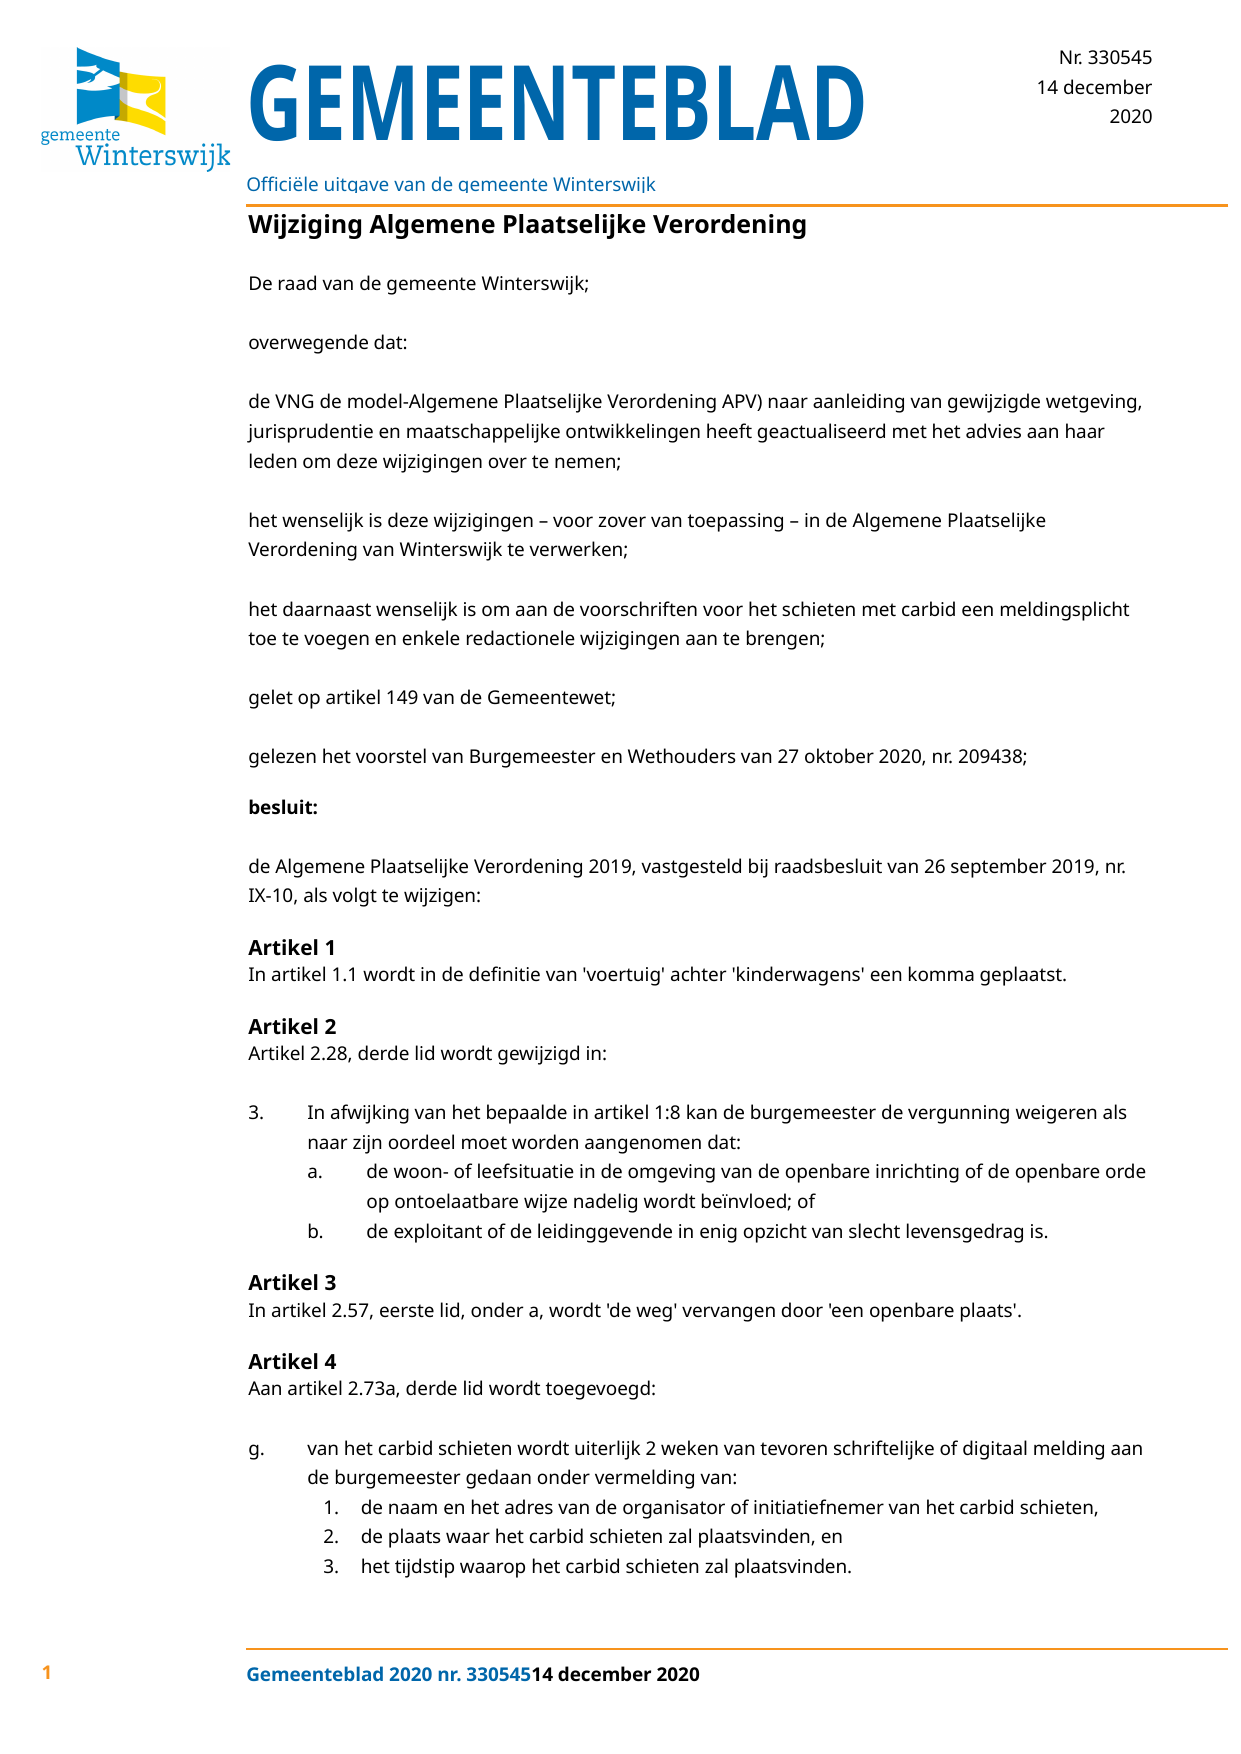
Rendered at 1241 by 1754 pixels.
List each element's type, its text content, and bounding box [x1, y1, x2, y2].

text Artikel 2 [248, 1012, 1152, 1040]
text gelezen het voorstel van Burgemeester en Wethouders van 27 oktober 2020, nr. 209438; [248, 744, 1152, 769]
text Artikel 1 [248, 933, 1152, 962]
text het wenselijk is deze wijzigingen – voor zover van toepassing – in de Algemene Plaatselijke Verordening van Winterswijk te verwerken; [248, 507, 1152, 562]
text De raad van de gemeente Winterswijk; [248, 270, 1152, 296]
text het daarnaast wenselijk is om aan de voorschriften voor het schieten met carbid een meldingsplicht toe te voegen en enkele redactionele wijzigingen aan te brengen; [248, 596, 1152, 651]
text In artikel 1.1 wordt in de definitie van 'voertuig' achter 'kinderwagens' een komma geplaatst. [248, 962, 1152, 987]
picture [225, 153, 231, 162]
list de naam en het adres van de organisator of initiatiefnemer van het carbid schieten, [323, 1494, 1152, 1520]
text gelet op artikel 149 van de Gemeentewet; [248, 684, 1152, 710]
text Artikel 2.28, derde lid wordt gewijzigd in: [248, 1040, 1152, 1066]
list van het carbid schieten wordt uiterlijk 2 weken van tevoren schriftelijke of digitaal melding aan de burgemeester gedaan onder vermelding van: [248, 1435, 1152, 1490]
text In artikel 2.57, eerste lid, onder a, wordt 'de weg' vervangen door 'een openbare plaats'. [248, 1297, 1152, 1322]
list de plaats waar het carbid schieten zal plaatsvinden, en [323, 1523, 1152, 1549]
text overwegende dat: [248, 329, 1152, 355]
text Artikel 4 [248, 1347, 1152, 1376]
text Aan artikel 2.73a, derde lid wordt toegevoegd: [248, 1376, 1152, 1401]
text de Algemene Plaatselijke Verordening 2019, vastgesteld bij raadsbesluit van 26 september 2019, nr. IX-10, als volgt te wijzigen: [248, 853, 1152, 908]
picture [41, 47, 231, 172]
list het tijdstip waarop het carbid schieten zal plaatsvinden. [323, 1553, 1152, 1579]
text Wijziging Algemene Plaatselijke Verordening [248, 207, 1152, 241]
list de exploitant of de leidinggevende in enig opzicht van slecht levensgedrag is. [307, 1218, 1152, 1244]
text Artikel 3 [248, 1268, 1152, 1297]
list In afwijking van het bepaalde in artikel 1:8 kan de burgemeester de vergunning weigeren als naar zijn oordeel moet worden aangenomen dat: [248, 1099, 1152, 1155]
list de woon- of leefsituatie in de omgeving van de openbare inrichting of de openbare orde op ontoelaatbare wijze nadelig wordt beïnvloed; of [307, 1159, 1152, 1214]
text de VNG de model-Algemene Plaatselijke Verordening APV) naar aanleiding van gewijzigde wetgeving, jurisprudentie en maatschappelijke ontwikkelingen heeft geactualiseerd met het advies aan haar leden om deze wijzigingen over te nemen; [248, 389, 1152, 473]
text besluit: [248, 794, 1152, 820]
